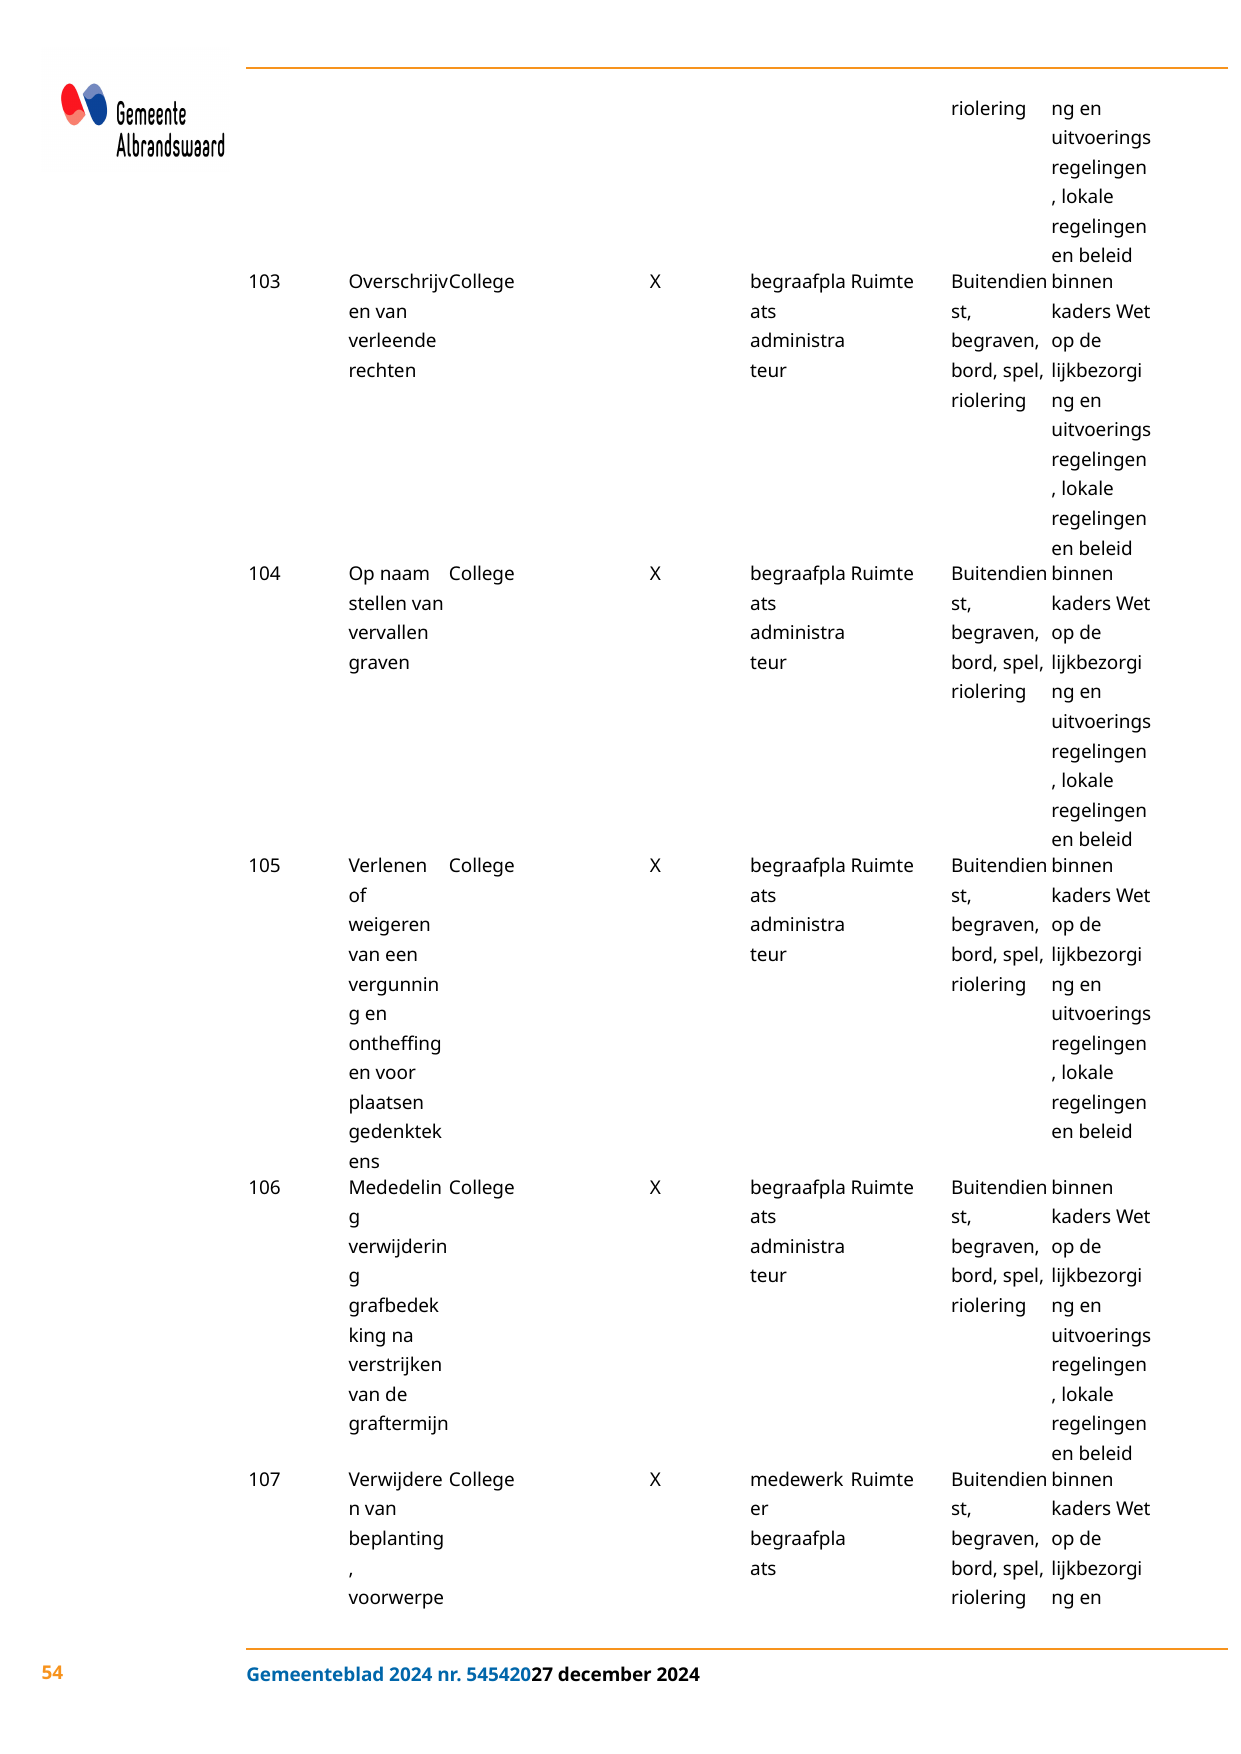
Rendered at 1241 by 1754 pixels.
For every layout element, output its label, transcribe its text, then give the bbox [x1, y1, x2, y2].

table_cell [549, 853, 649, 1174]
table_cell medewerker begraafplaats [750, 1466, 850, 1610]
table_cell College [449, 269, 549, 560]
table_cell X [650, 560, 750, 852]
table_cell Ruimte [850, 1466, 951, 1610]
table_cell [549, 1174, 649, 1466]
table_cell X [650, 269, 750, 560]
table_cell Buitendienst, begraven, bord, spel, riolering [951, 853, 1051, 1174]
table_cell College [449, 1466, 549, 1610]
table_cell [850, 95, 951, 268]
table_cell Buitendienst, begraven, bord, spel, riolering [951, 269, 1051, 560]
table_cell Overschrijven van verleende rechten [348, 269, 449, 560]
table_cell 106 [248, 1174, 348, 1466]
table_cell riolering [951, 95, 1051, 268]
table_cell ng en uitvoeringsregelingen, lokale regelingen en beleid [1051, 95, 1152, 268]
table_cell Buitendienst, begraven, bord, spel, riolering [951, 1174, 1051, 1466]
table_cell [650, 95, 750, 268]
table_cell Ruimte [850, 560, 951, 852]
table_cell Verwijderen van beplanting, voorwerpe [348, 1466, 449, 1610]
table_cell [549, 269, 649, 560]
table_cell [348, 95, 449, 268]
table_cell begraafplaats administrateur [750, 560, 850, 852]
table_cell Ruimte [850, 1174, 951, 1466]
table_cell X [650, 1466, 750, 1610]
table_cell [549, 1466, 649, 1610]
table_cell [449, 95, 549, 268]
table_cell Buitendienst, begraven, bord, spel, riolering [951, 560, 1051, 852]
table_cell begraafplaats administrateur [750, 1174, 850, 1466]
table_cell X [650, 1174, 750, 1466]
table_cell Mededeling verwijdering grafbedekking na verstrijken van de graftermijn [348, 1174, 449, 1466]
table_cell 107 [248, 1466, 348, 1610]
table_cell binnen kaders Wet op de lijkbezorging en uitvoeringsregelingen, lokale regelingen en beleid [1051, 560, 1152, 852]
table_cell X [650, 853, 750, 1174]
table_cell Ruimte [850, 853, 951, 1174]
table_cell 104 [248, 560, 348, 852]
table_cell begraafplaats administrateur [750, 269, 850, 560]
table_cell 105 [248, 853, 348, 1174]
table_cell binnen kaders Wet op de lijkbezorging en [1051, 1466, 1152, 1610]
picture [41, 47, 231, 172]
table_cell begraafplaats administrateur [750, 853, 850, 1174]
table_cell [750, 95, 850, 268]
table_cell College [449, 560, 549, 852]
table_cell binnen kaders Wet op de lijkbezorging en uitvoeringsregelingen, lokale regelingen en beleid [1051, 269, 1152, 560]
table_cell [549, 95, 649, 268]
table_cell Op naam stellen van vervallen graven [348, 560, 449, 852]
table_cell [549, 560, 649, 852]
table_cell Buitendienst, begraven, bord, spel, riolering [951, 1466, 1051, 1610]
table_cell College [449, 1174, 549, 1466]
table_cell 103 [248, 269, 348, 560]
table_cell Verlenen of weigeren van een vergunning en ontheffingen voor plaatsen gedenktekens [348, 853, 449, 1174]
table_cell College [449, 853, 549, 1174]
table_cell [248, 95, 348, 268]
table_cell Ruimte [850, 269, 951, 560]
table_cell binnen kaders Wet op de lijkbezorging en uitvoeringsregelingen, lokale regelingen en beleid [1051, 853, 1152, 1174]
table_cell binnen kaders Wet op de lijkbezorging en uitvoeringsregelingen, lokale regelingen en beleid [1051, 1174, 1152, 1466]
